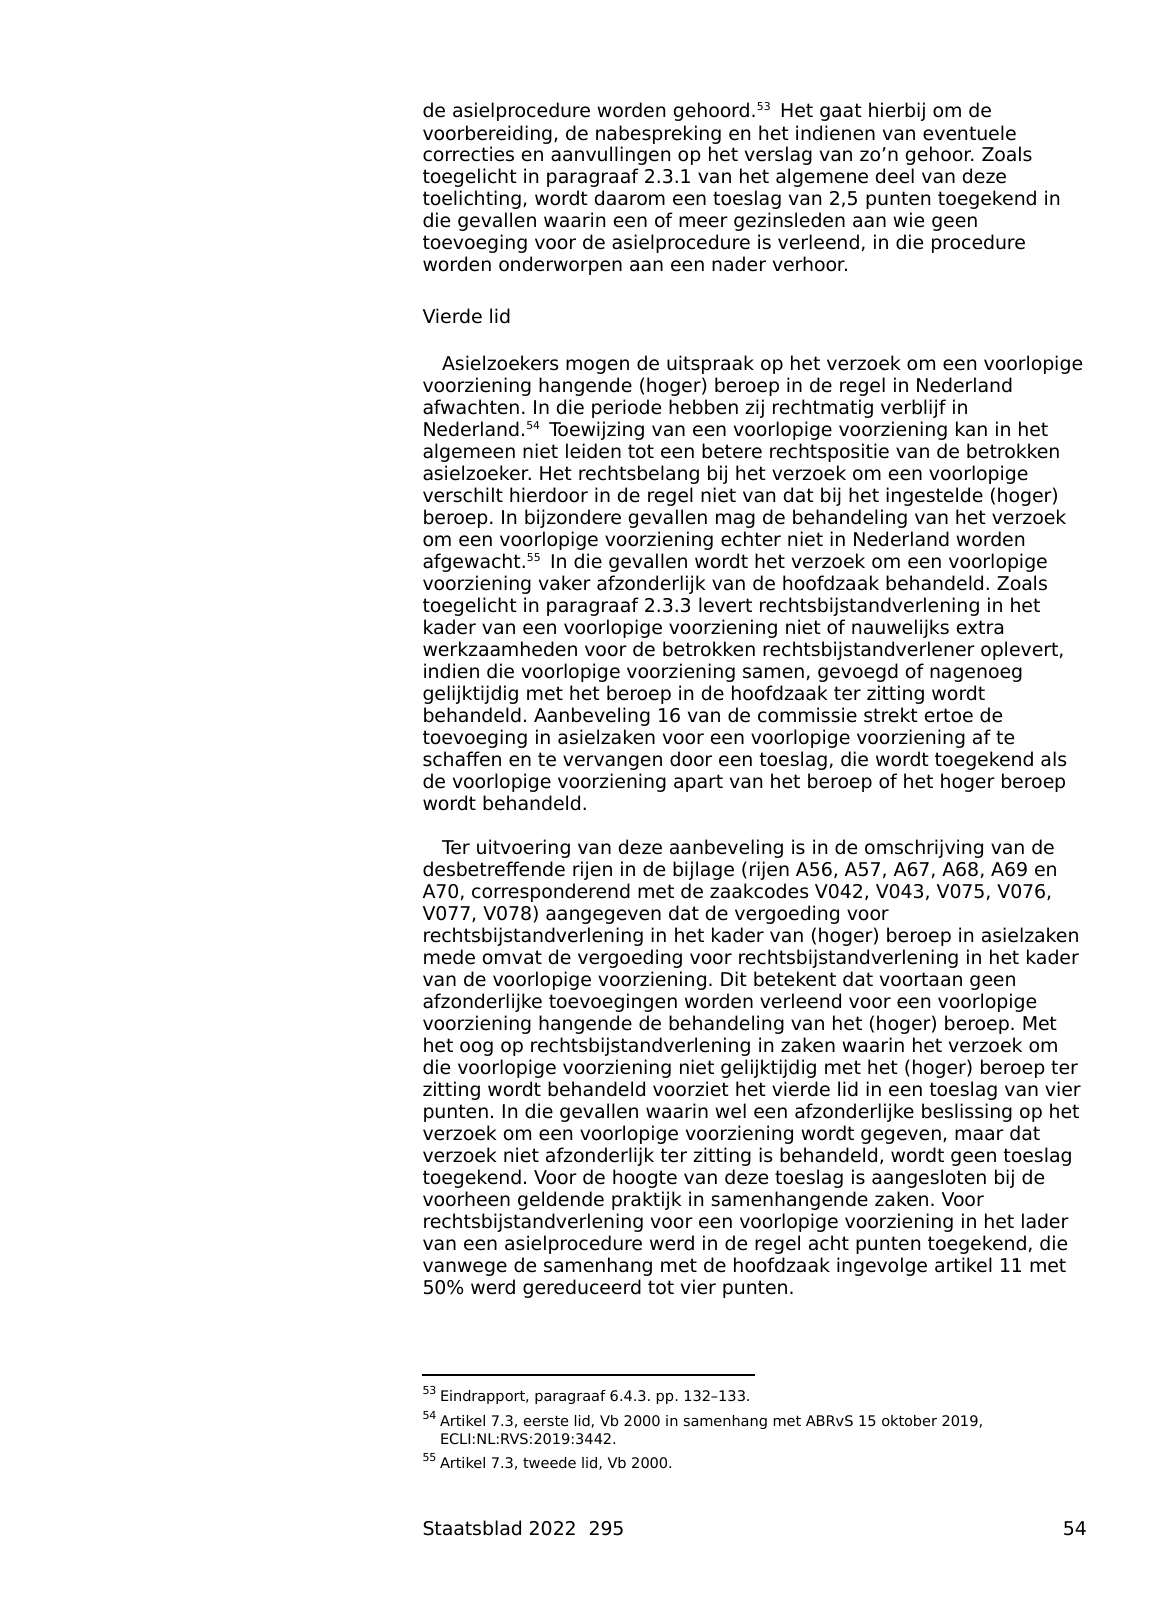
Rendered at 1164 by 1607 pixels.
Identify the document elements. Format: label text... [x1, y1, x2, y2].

text de asielprocedure worden gehoord. Het gaat hierbij om de voorbereiding, de nabespreking en het indienen van eventuele correcties en aanvullingen op het verslag van zo’n gehoor. Zoals toegelicht in paragraaf 2.3.1 van het algemene deel van deze toelichting, wordt daarom een toeslag van 2,5 punten toegekend in die gevallen waarin een of meer gezinsleden aan wie geen toevoeging voor de asielprocedure is verleend, in die procedure worden onderworpen aan een nader verhoor. [422, 100, 1087, 276]
text Artikel 7.3, eerste lid, Vb 2000 in samenhang met ABRvS 15 oktober 2019, ECLI:NL:RVS:2019:3442. [422, 1409, 1087, 1448]
text Asielzoekers mogen de uitspraak op het verzoek om een voorlopige voorziening hangende (hoger) beroep in de regel in Nederland afwachten. In die periode hebben zij rechtmatig verblijf in Nederland. Toewijzing van een voorlopige voorziening kan in het algemeen niet leiden tot een betere rechtspositie van de betrokken asielzoeker. Het rechtsbelang bij het verzoek om een voorlopige verschilt hierdoor in de regel niet van dat bij het ingestelde (hoger) beroep. In bijzondere gevallen mag de behandeling van het verzoek om een voorlopige voorziening echter niet in Nederland worden afgewacht. In die gevallen wordt het verzoek om een voorlopige voorziening vaker afzonderlijk van de hoofdzaak behandeld. Zoals toegelicht in paragraaf 2.3.3 levert rechtsbijstandverlening in het kader van een voorlopige voorziening niet of nauwelijks extra werkzaamheden voor de betrokken rechtsbijstandverlener oplevert, indien die voorlopige voorziening samen, gevoegd of nagenoeg gelijktijdig met het beroep in de hoofdzaak ter zitting wordt behandeld. Aanbeveling 16 van de commissie strekt ertoe de toevoeging in asielzaken voor een voorlopige voorziening af te schaffen en te vervangen door een toeslag, die wordt toegekend als de voorlopige voorziening apart van het beroep of het hoger beroep wordt behandeld. [422, 353, 1087, 815]
text Ter uitvoering van deze aanbeveling is in de omschrijving van de desbetreffende rijen in de bijlage (rijen A56, A57, A67, A68, A69 en A70, corresponderend met de zaakcodes V042, V043, V075, V076, V077, V078) aangegeven dat de vergoeding voor rechtsbijstandverlening in het kader van (hoger) beroep in asielzaken mede omvat de vergoeding voor rechtsbijstandverlening in het kader van de voorlopige voorziening. Dit betekent dat voortaan geen afzonderlijke toevoegingen worden verleend voor een voorlopige voorziening hangende de behandeling van het (hoger) beroep. Met het oog op rechtsbijstandverlening in zaken waarin het verzoek om die voorlopige voorziening niet gelijktijdig met het (hoger) beroep ter zitting wordt behandeld voorziet het vierde lid in een toeslag van vier punten. In die gevallen waarin wel een afzonderlijke beslissing op het verzoek om een voorlopige voorziening wordt gegeven, maar dat verzoek niet afzonderlijk ter zitting is behandeld, wordt geen toeslag toegekend. Voor de hoogte van deze toeslag is aangesloten bij de voorheen geldende praktijk in samenhangende zaken. Voor rechtsbijstandverlening voor een voorlopige voorziening in het lader van een asielprocedure werd in de regel acht punten toegekend, die vanwege de samenhang met de hoofdzaak ingevolge artikel 11 met 50% werd gereduceerd tot vier punten. [422, 837, 1087, 1298]
text Artikel 7.3, tweede lid, Vb 2000. [422, 1451, 1087, 1473]
subtitle Vierde lid [422, 306, 1087, 328]
text Eindrapport, paragraaf 6.4.3. pp. 132–133. [422, 1384, 1087, 1406]
